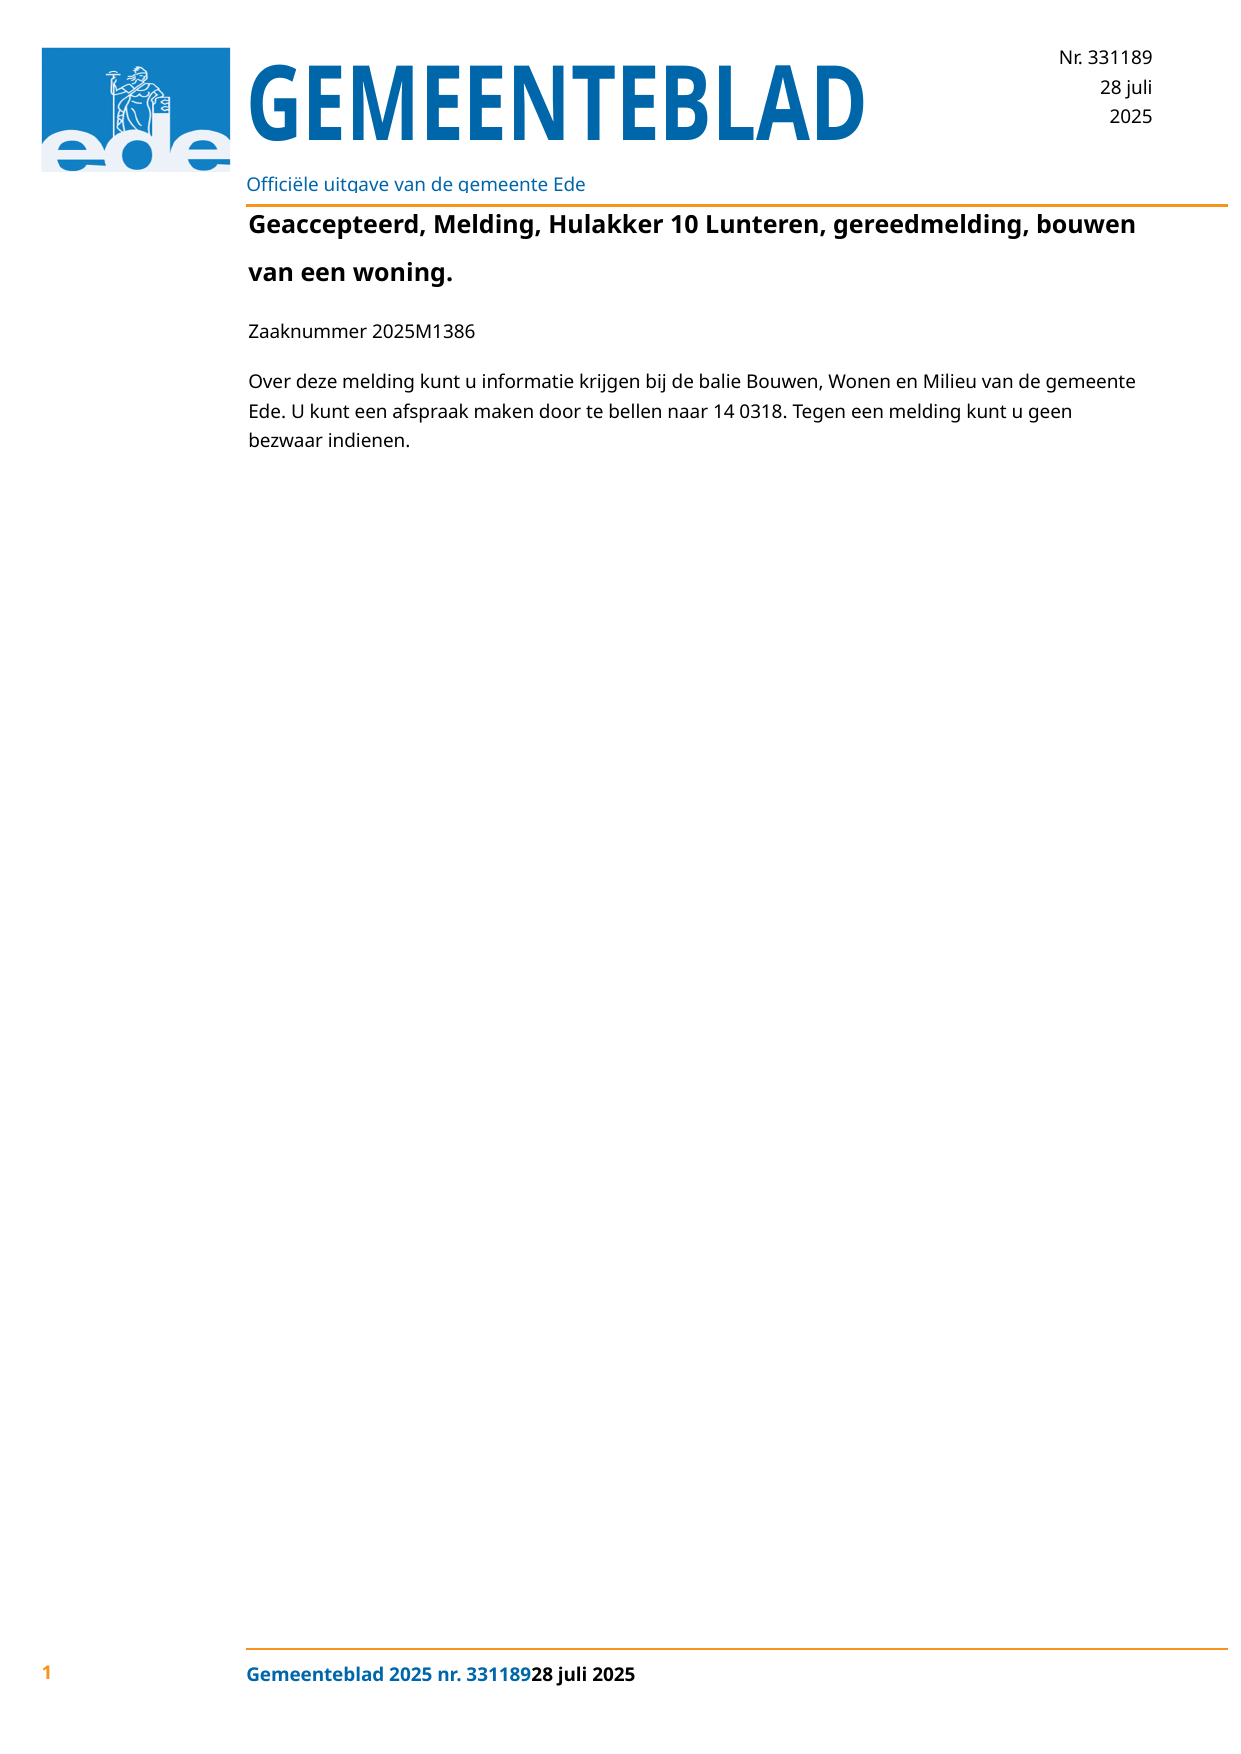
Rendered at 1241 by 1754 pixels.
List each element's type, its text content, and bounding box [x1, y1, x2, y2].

text Over deze melding kunt u informatie krijgen bij de balie Bouwen, Wonen en Milieu van de gemeente Ede. U kunt een afspraak maken door te bellen naar 14 0318. Tegen een melding kunt u geen bezwaar indienen. [248, 368, 1152, 453]
text Zaaknummer 2025M1386 [248, 318, 1152, 344]
text Geaccepteerd, Melding, Hulakker 10 Lunteren, gereedmelding, bouwen van een woning. [248, 207, 1152, 288]
picture [41, 47, 231, 172]
